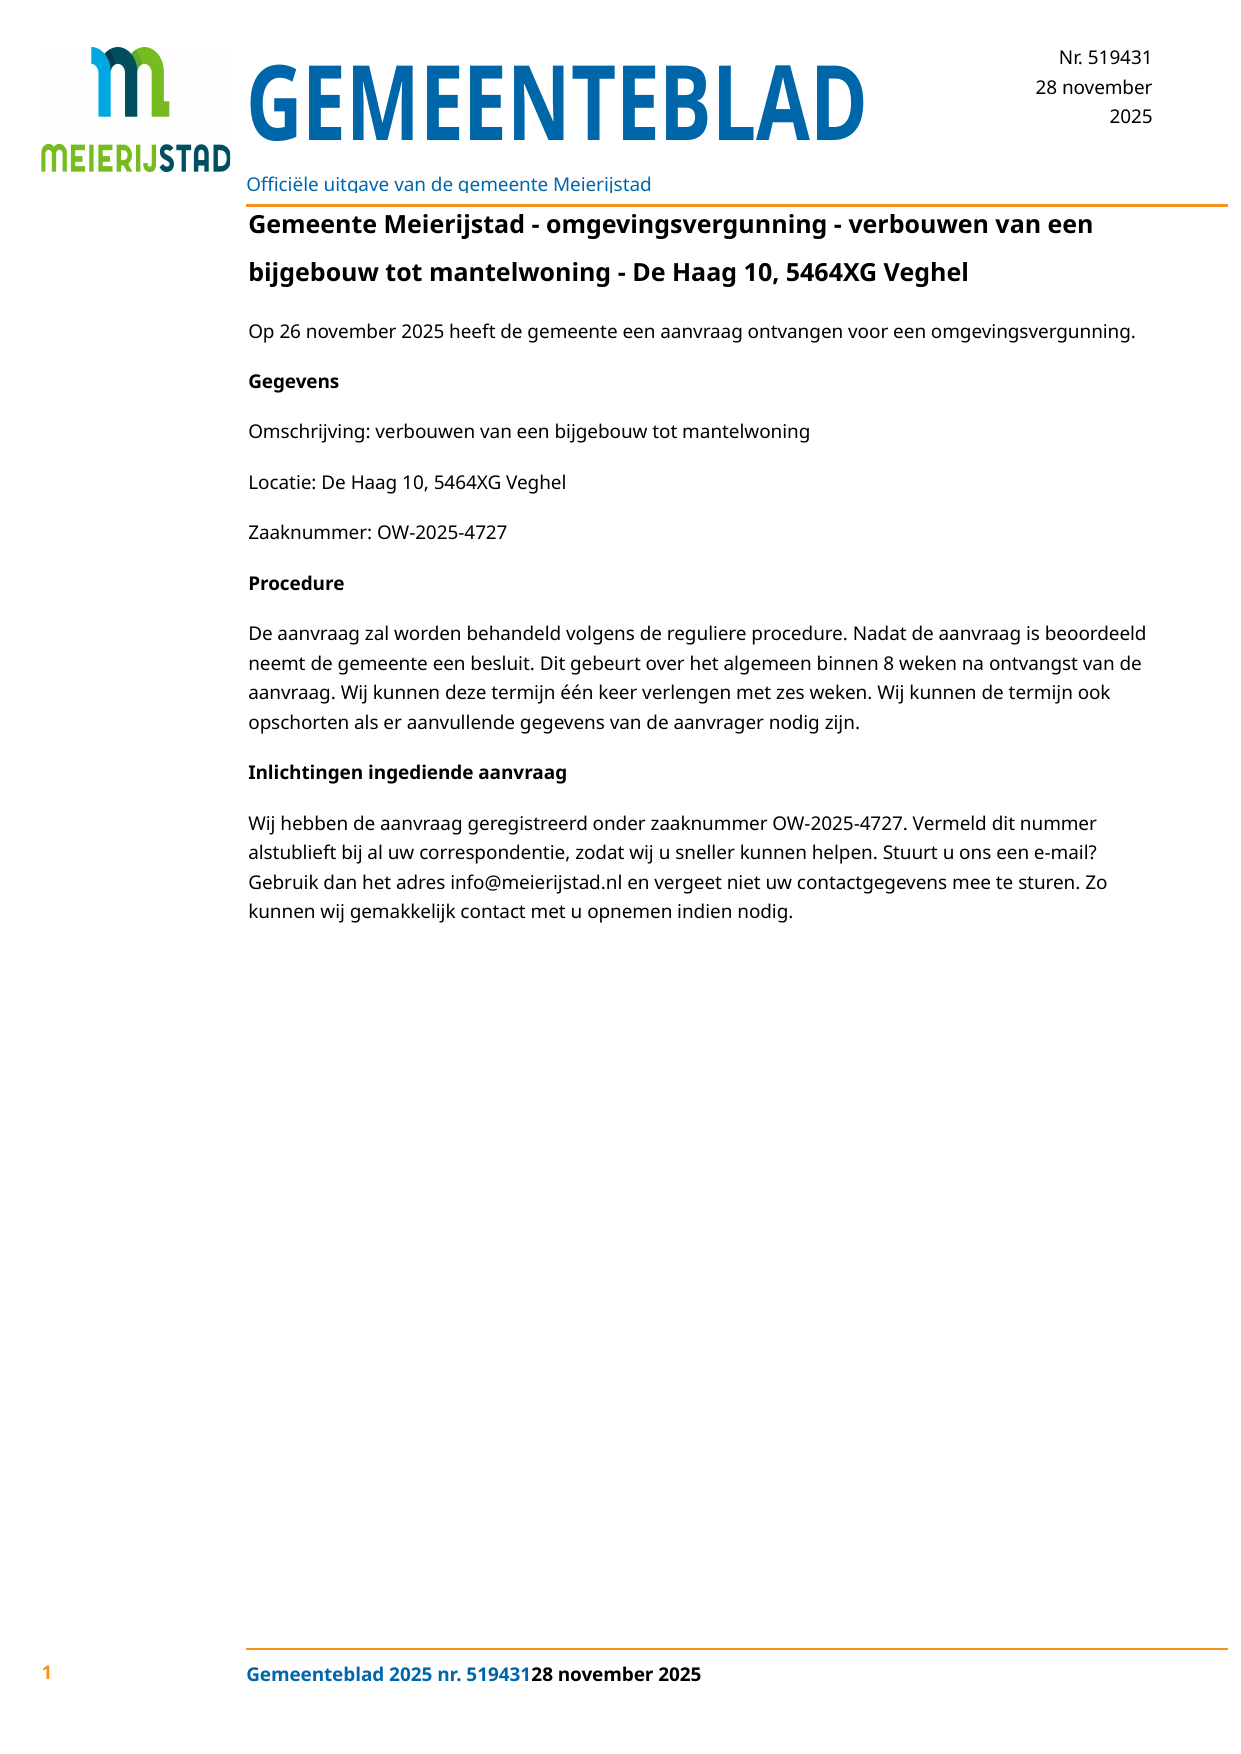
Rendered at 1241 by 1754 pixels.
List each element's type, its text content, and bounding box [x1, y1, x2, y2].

text Locatie: De Haag 10, 5464XG Veghel [248, 469, 1152, 495]
text Op 26 november 2025 heeft de gemeente een aanvraag ontvangen voor een omgevingsvergunning. [248, 318, 1152, 344]
text Wij hebben de aanvraag geregistreerd onder zaaknummer OW-2025-4727. Vermeld dit nummer alstublieft bij al uw correspondentie, zodat wij u sneller kunnen helpen. Stuurt u ons een e-mail? Gebruik dan het adres info@meierijstad.nl en vergeet niet uw contactgegevens mee te sturen. Zo kunnen wij gemakkelijk contact met u opnemen indien nodig. [248, 810, 1152, 924]
text Procedure [248, 570, 1152, 596]
picture [41, 47, 231, 172]
text Gemeente Meierijstad - omgevingsvergunning - verbouwen van een bijgebouw tot mantelwoning - De Haag 10, 5464XG Veghel [248, 207, 1152, 288]
text De aanvraag zal worden behandeld volgens de reguliere procedure. Nadat de aanvraag is beoordeeld neemt de gemeente een besluit. Dit gebeurt over het algemeen binnen 8 weken na ontvangst van de aanvraag. Wij kunnen deze termijn één keer verlengen met zes weken. Wij kunnen de termijn ook opschorten als er aanvullende gegevens van de aanvrager nodig zijn. [248, 620, 1152, 735]
text Omschrijving: verbouwen van een bijgebouw tot mantelwoning [248, 419, 1152, 444]
text Zaaknummer: OW-2025-4727 [248, 519, 1152, 545]
text Gegevens [248, 368, 1152, 394]
text Inlichtingen ingediende aanvraag [248, 759, 1152, 785]
